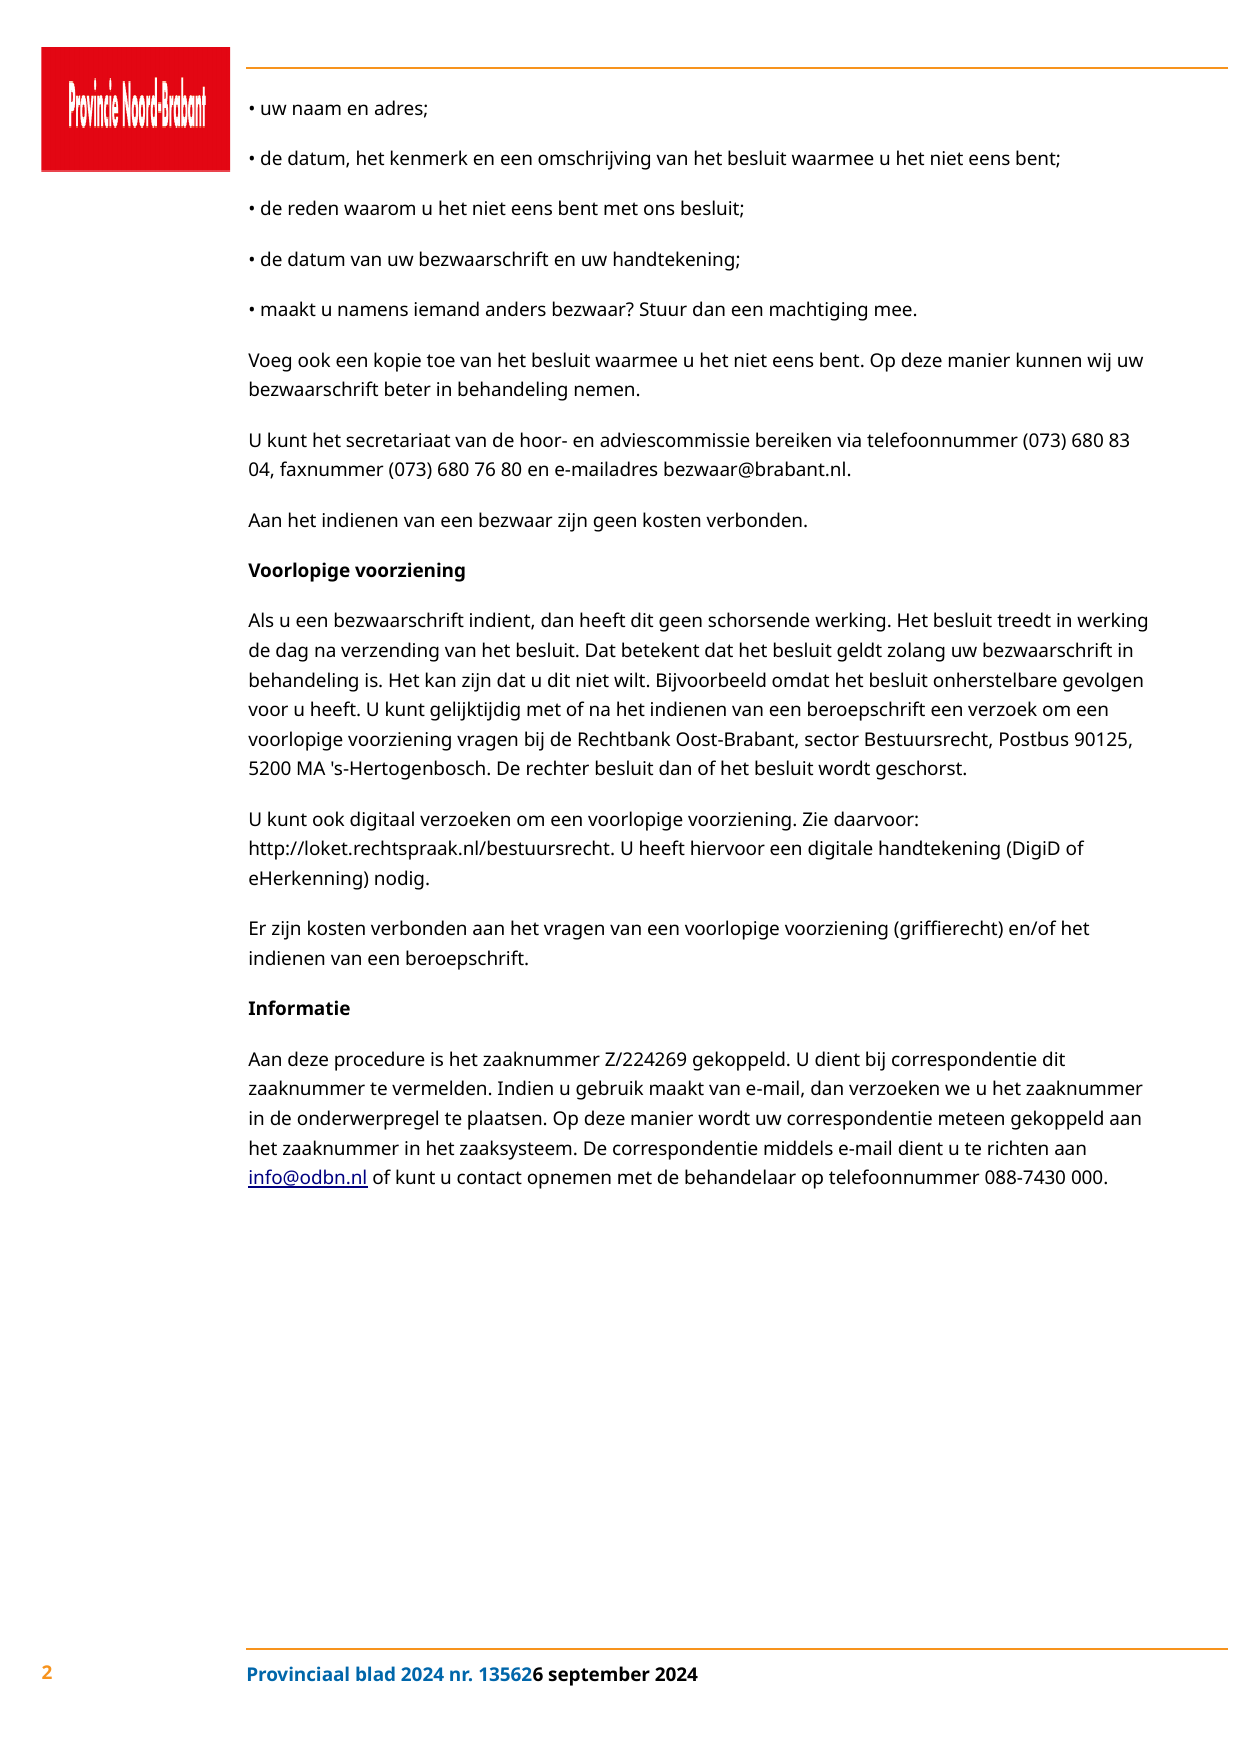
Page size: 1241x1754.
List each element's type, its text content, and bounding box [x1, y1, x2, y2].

text Voeg ook een kopie toe van het besluit waarmee u het niet eens bent. Op deze manier kunnen wij uw bezwaarschrift beter in behandeling nemen. [248, 347, 1152, 402]
text • de reden waarom u het niet eens bent met ons besluit; [248, 196, 1152, 221]
text U kunt ook digitaal verzoeken om een voorlopige voorziening. Zie daarvoor: http://loket.rechtspraak.nl/bestuursrecht. U heeft hiervoor een digitale handtekening (DigiD of eHerkenning) nodig. [248, 806, 1152, 891]
text • de datum van uw bezwaarschrift en uw handtekening; [248, 246, 1152, 272]
text Aan het indienen van een bezwaar zijn geen kosten verbonden. [248, 507, 1152, 533]
picture [41, 47, 231, 172]
text Aan deze procedure is het zaaknummer Z/224269 gekoppeld. U dient bij correspondentie dit zaaknummer te vermelden. Indien u gebruik maakt van e-mail, dan verzoeken we u het zaaknummer in de onderwerpregel te plaatsen. Op deze manier wordt uw correspondentie meteen gekoppeld aan het zaaknummer in het zaaksysteem. De correspondentie middels e-mail dient u te richten aan info@odbn.nl of kunt u contact opnemen met de behandelaar op telefoonnummer 088-7430 000. [248, 1046, 1152, 1190]
text Informatie [248, 996, 1152, 1021]
text U kunt het secretariaat van de hoor- en adviescommissie bereiken via telefoonnummer (073) 680 83 04, faxnummer (073) 680 76 80 en e-mailadres bezwaar@brabant.nl. [248, 427, 1152, 482]
text • uw naam en adres; [248, 95, 1152, 121]
text • maakt u namens iemand anders bezwaar? Stuur dan een machtiging mee. [248, 296, 1152, 322]
text Er zijn kosten verbonden aan het vragen van een voorlopige voorziening (griffierecht) en/of het indienen van een beroepschrift. [248, 916, 1152, 971]
text Voorlopige voorziening [248, 557, 1152, 583]
text • de datum, het kenmerk en een omschrijving van het besluit waarmee u het niet eens bent; [248, 145, 1152, 171]
text Als u een bezwaarschrift indient, dan heeft dit geen schorsende werking. Het besluit treedt in werking de dag na verzending van het besluit. Dat betekent dat het besluit geldt zolang uw bezwaarschrift in behandeling is. Het kan zijn dat u dit niet wilt. Bijvoorbeeld omdat het besluit onherstelbare gevolgen voor u heeft. U kunt gelijktijdig met of na het indienen van een beroepschrift een verzoek om een voorlopige voorziening vragen bij de Rechtbank Oost-Brabant, sector Bestuursrecht, Postbus 90125, 5200 MA 's‑Hertogenbosch. De rechter besluit dan of het besluit wordt geschorst. [248, 608, 1152, 781]
